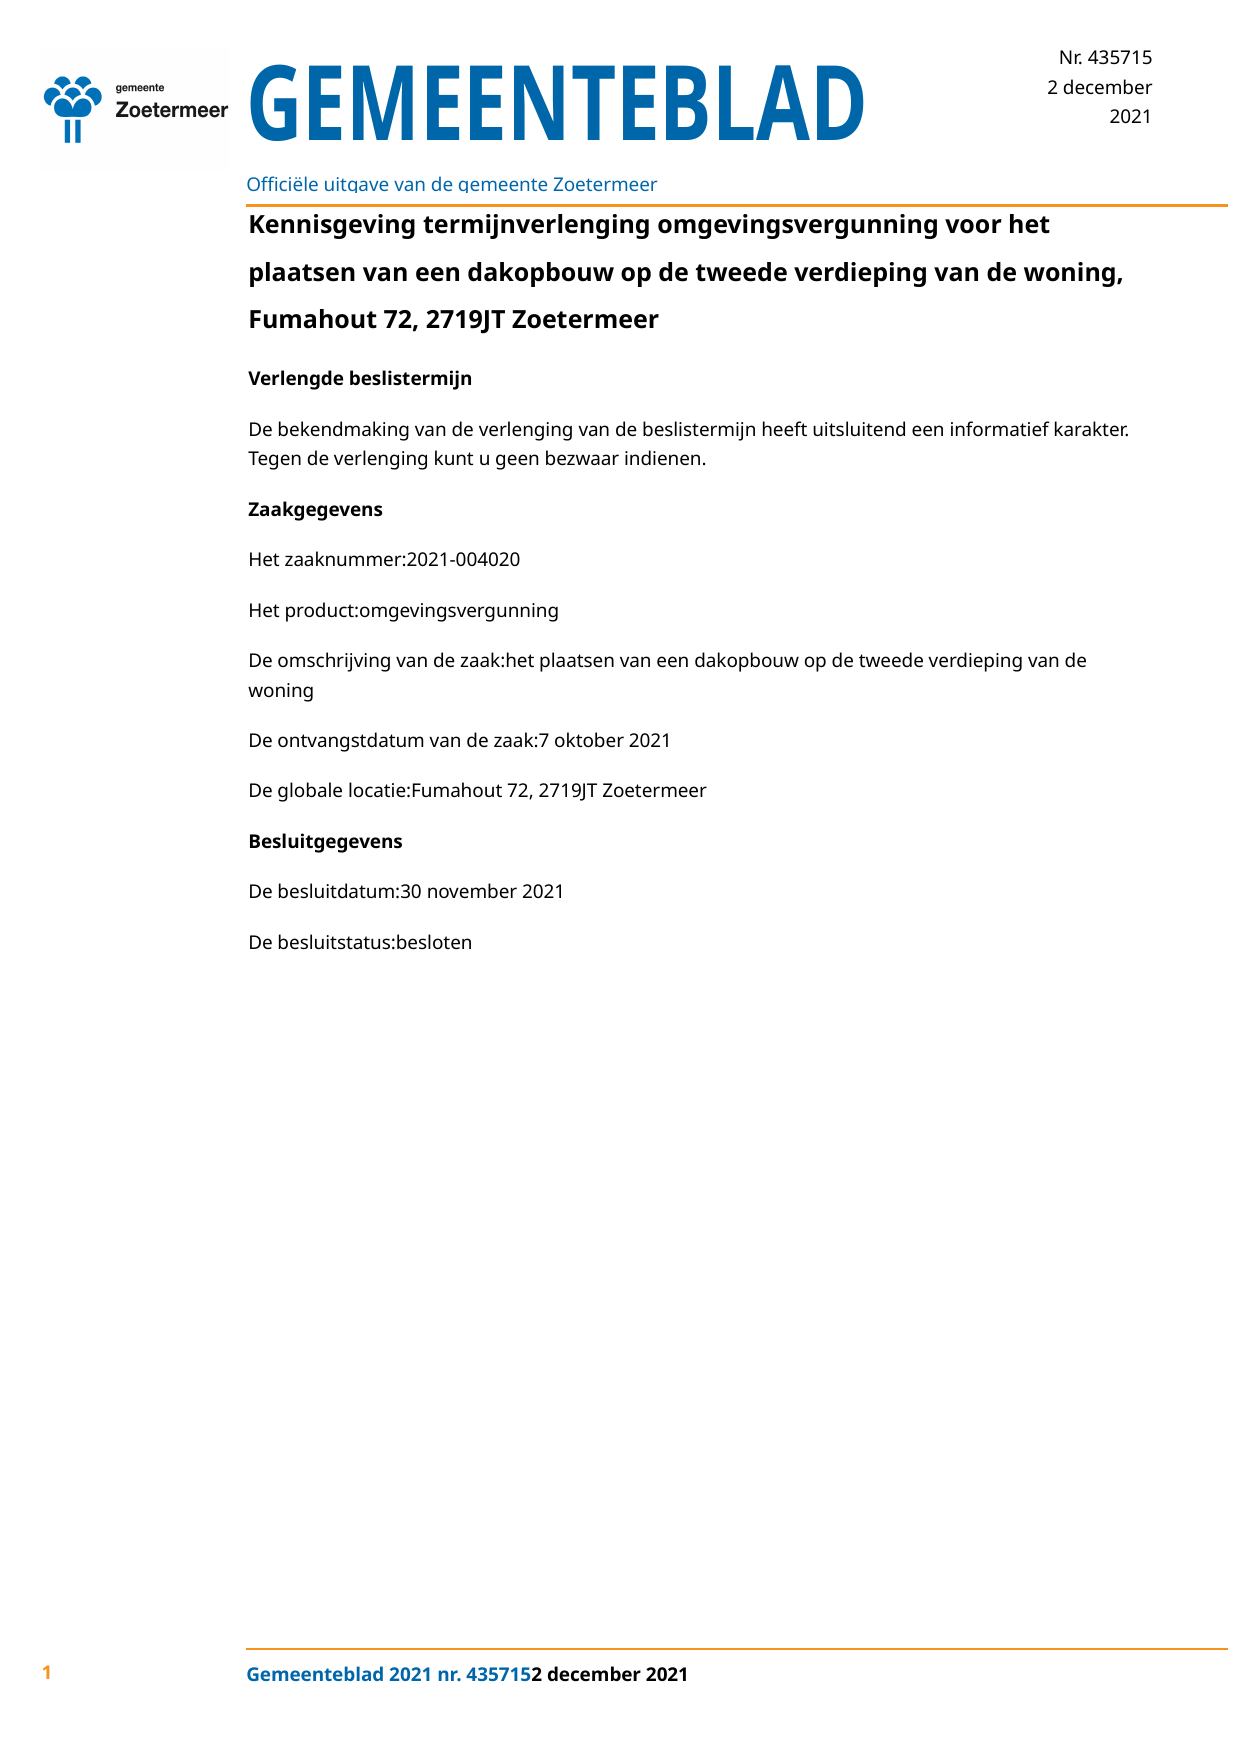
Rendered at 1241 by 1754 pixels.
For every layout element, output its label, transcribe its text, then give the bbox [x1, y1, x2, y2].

text De omschrijving van de zaak:het plaatsen van een dakopbouw op de tweede verdieping van de woning [248, 647, 1152, 702]
picture [41, 47, 231, 172]
text Kennisgeving termijnverlenging omgevingsvergunning voor het plaatsen van een dakopbouw op de tweede verdieping van de woning, Fumahout 72, 2719JT Zoetermeer [248, 207, 1152, 336]
text Verlengde beslistermijn [248, 366, 1152, 391]
text Zaakgegevens [248, 496, 1152, 522]
text De besluitdatum:30 november 2021 [248, 878, 1152, 904]
text Het zaaknummer:2021-004020 [248, 546, 1152, 572]
text De globale locatie:Fumahout 72, 2719JT Zoetermeer [248, 778, 1152, 803]
text Besluitgegevens [248, 828, 1152, 854]
text Het product:omgevingsvergunning [248, 597, 1152, 622]
text De bekendmaking van de verlenging van de beslistermijn heeft uitsluitend een informatief karakter. Tegen de verlenging kunt u geen bezwaar indienen. [248, 416, 1152, 471]
text De ontvangstdatum van de zaak:7 oktober 2021 [248, 727, 1152, 753]
text De besluitstatus:besloten [248, 929, 1152, 954]
